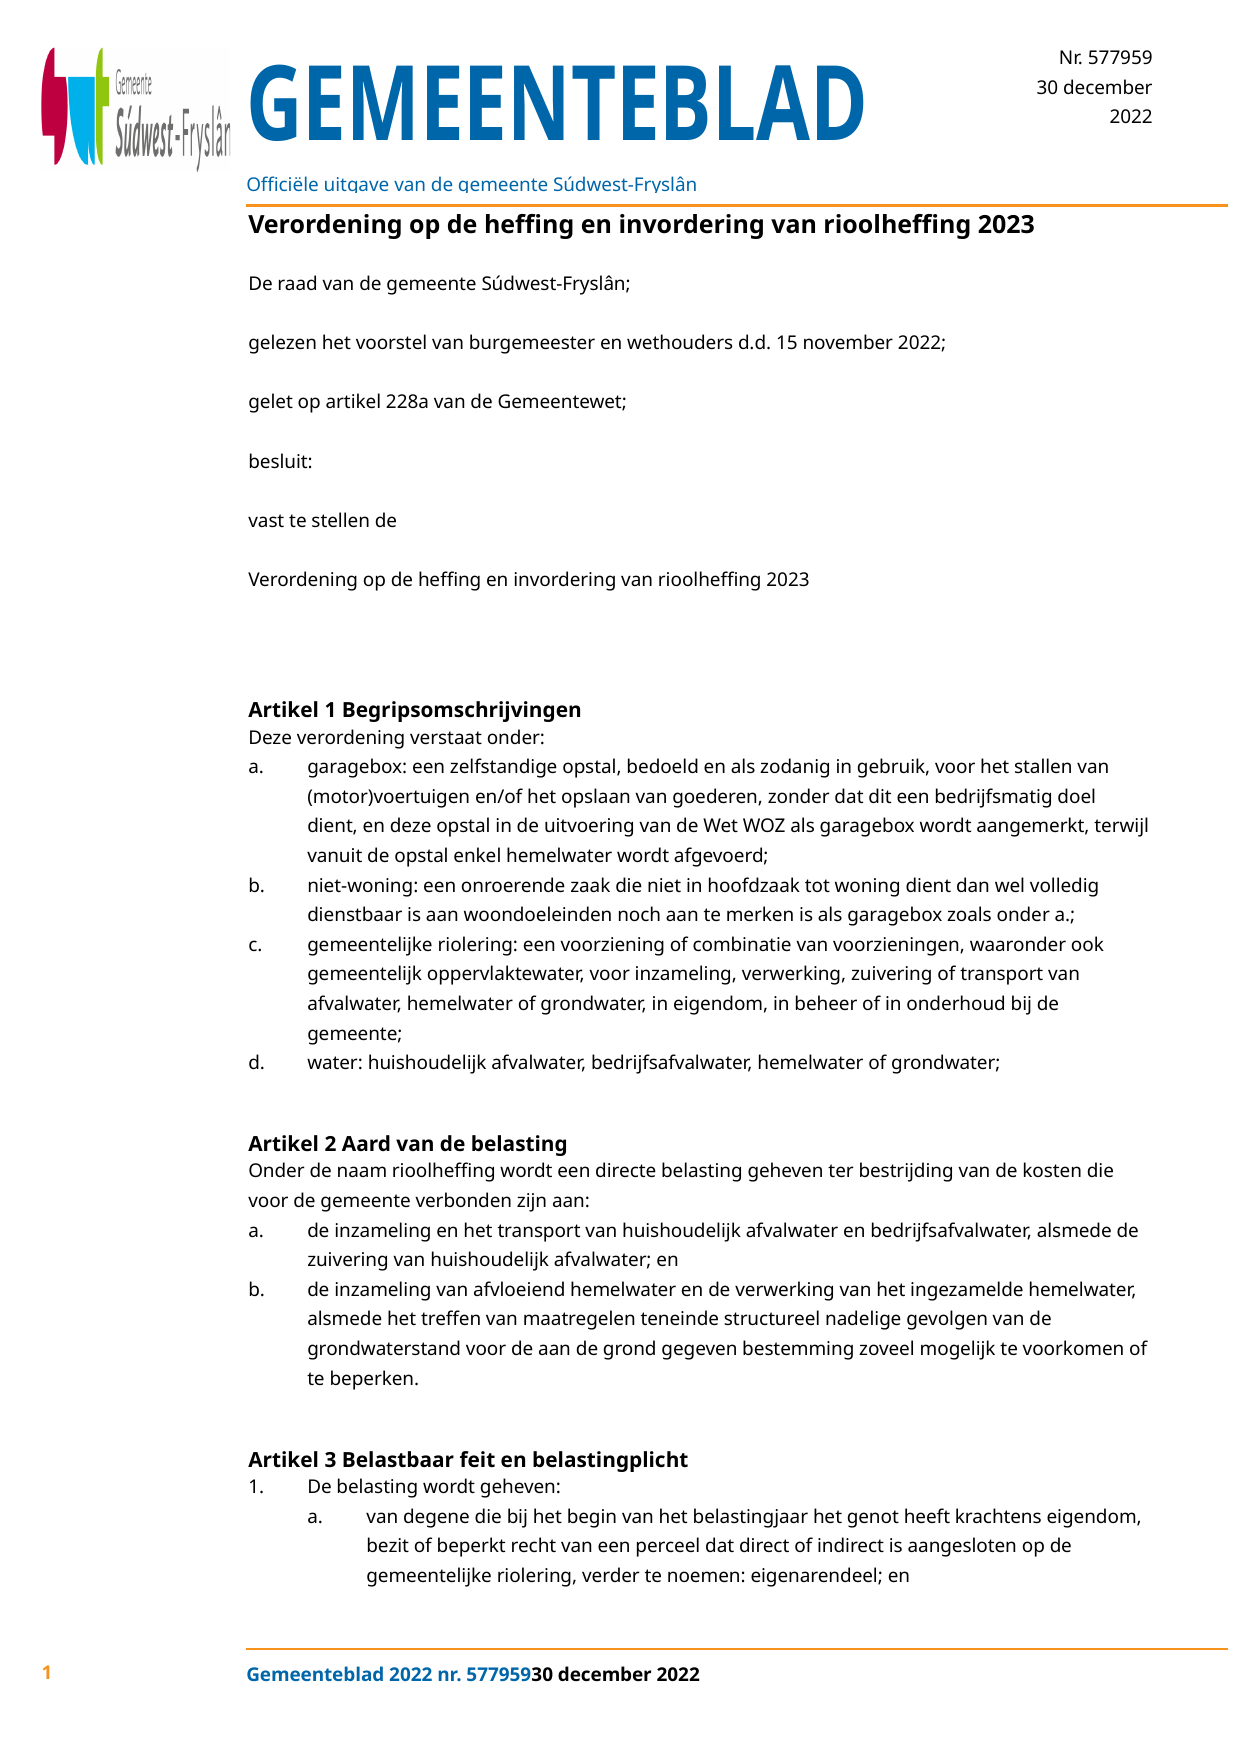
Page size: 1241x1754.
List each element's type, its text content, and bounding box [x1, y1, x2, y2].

list de inzameling en het transport van huishoudelijk afvalwater en bedrijfsafvalwater, alsmede de zuivering van huishoudelijk afvalwater; en [248, 1217, 1152, 1272]
picture [41, 47, 231, 172]
text gelet op artikel 228a van de Gemeentewet; [248, 389, 1152, 414]
list van degene die bij het begin van het belastingjaar het genot heeft krachtens eigendom, bezit of beperkt recht van een perceel dat direct of indirect is aangesloten op de gemeentelijke riolering, verder te noemen: eigenarendeel; en [307, 1503, 1152, 1588]
list niet-woning: een onroerende zaak die niet in hoofdzaak tot woning dient dan wel volledig dienstbaar is aan woondoeleinden noch aan te merken is als garagebox zoals onder a.; [248, 872, 1152, 927]
text Artikel 2 Aard van de belasting [248, 1129, 1152, 1158]
text Artikel 3 Belastbaar feit en belastingplicht [248, 1445, 1152, 1473]
text Artikel 1 Begripsomschrijvingen [248, 695, 1152, 724]
list gemeentelijke riolering: een voorziening of combinatie van voorzieningen, waaronder ook gemeentelijk oppervlaktewater, voor inzameling, verwerking, zuivering of transport van afvalwater, hemelwater of grondwater, in eigendom, in beheer of in onderhoud bij de gemeente; [248, 931, 1152, 1045]
text Onder de naam rioolheffing wordt een directe belasting geheven ter bestrijding van de kosten die voor de gemeente verbonden zijn aan: [248, 1158, 1152, 1213]
list water: huishoudelijk afvalwater, bedrijfsafvalwater, hemelwater of grondwater; [248, 1049, 1152, 1075]
text besluit: [248, 448, 1152, 473]
text vast te stellen de [248, 507, 1152, 533]
text Deze verordening verstaat onder: [248, 724, 1152, 749]
text Verordening op de heffing en invordering van rioolheffing 2023 [248, 566, 1152, 592]
list de inzameling van afvloeiend hemelwater en de verwerking van het ingezamelde hemelwater, alsmede het treffen van maatregelen teneinde structureel nadelige gevolgen van de grondwaterstand voor de aan de grond gegeven bestemming zoveel mogelijk te voorkomen of te beperken. [248, 1276, 1152, 1391]
text gelezen het voorstel van burgemeester en wethouders d.d. 15 november 2022; [248, 329, 1152, 355]
text De raad van de gemeente Súdwest-Fryslân; [248, 270, 1152, 296]
list De belasting wordt geheven: [248, 1473, 1152, 1499]
list garagebox: een zelfstandige opstal, bedoeld en als zodanig in gebruik, voor het stallen van (motor)voertuigen en/of het opslaan van goederen, zonder dat dit een bedrijfsmatig doel dient, en deze opstal in de uitvoering van de Wet WOZ als garagebox wordt aangemerkt, terwijl vanuit de opstal enkel hemelwater wordt afgevoerd; [248, 753, 1152, 868]
text Verordening op de heffing en invordering van rioolheffing 2023 [248, 207, 1152, 241]
